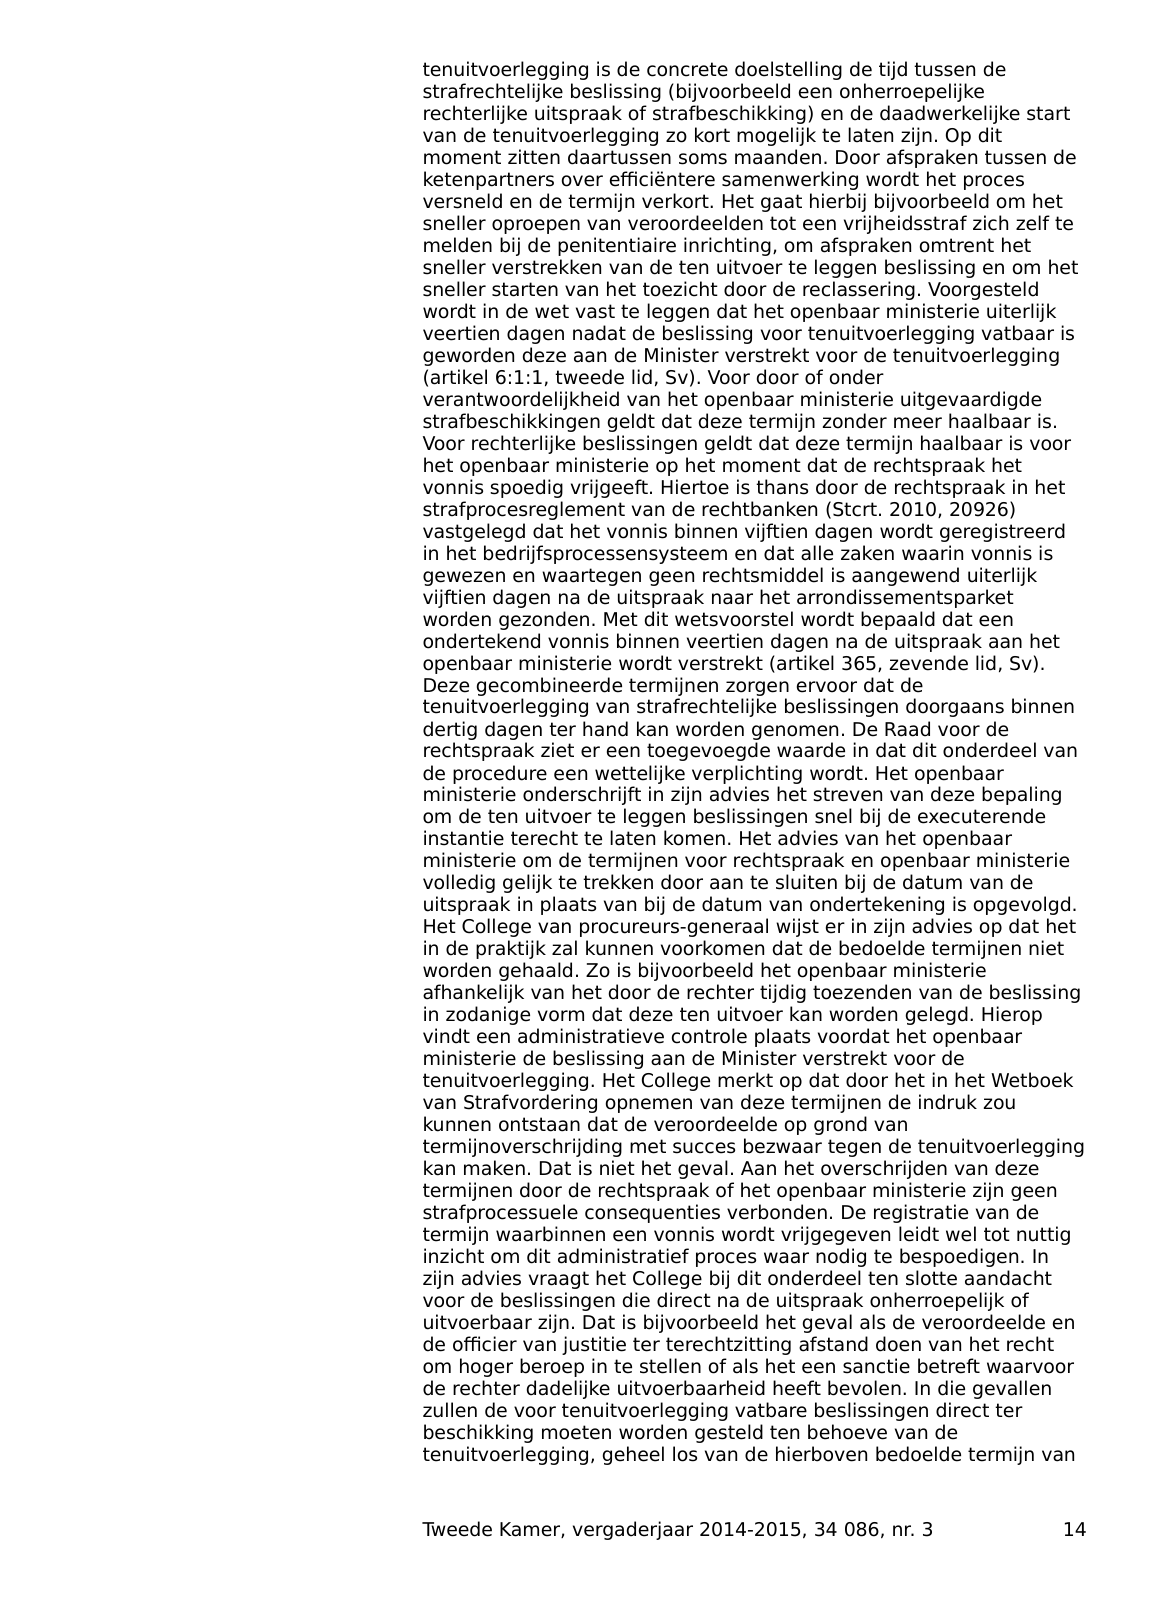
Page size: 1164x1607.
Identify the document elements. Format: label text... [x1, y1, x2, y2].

text tenuitvoerlegging is de concrete doelstelling de tijd tussen de strafrechtelijke beslissing (bijvoorbeeld een onherroepelijke rechterlijke uitspraak of strafbeschikking) en de daadwerkelijke start van de tenuitvoerlegging zo kort mogelijk te laten zijn. Op dit moment zitten daartussen soms maanden. Door afspraken tussen de ketenpartners over efficiëntere samenwerking wordt het proces versneld en de termijn verkort. Het gaat hierbij bijvoorbeeld om het sneller oproepen van veroordeelden tot een vrijheidsstraf zich zelf te melden bij de penitentiaire inrichting, om afspraken omtrent het sneller verstrekken van de ten uitvoer te leggen beslissing en om het sneller starten van het toezicht door de reclassering. Voorgesteld wordt in de wet vast te leggen dat het openbaar ministerie uiterlijk veertien dagen nadat de beslissing voor tenuitvoerlegging vatbaar is geworden deze aan de Minister verstrekt voor de tenuitvoerlegging (artikel 6:1:1, tweede lid, Sv). Voor door of onder verantwoordelijkheid van het openbaar ministerie uitgevaardigde strafbeschikkingen geldt dat deze termijn zonder meer haalbaar is. Voor rechterlijke beslissingen geldt dat deze termijn haalbaar is voor het openbaar ministerie op het moment dat de rechtspraak het vonnis spoedig vrijgeeft. Hiertoe is thans door de rechtspraak in het strafprocesreglement van de rechtbanken (Stcrt. 2010, 20926) vastgelegd dat het vonnis binnen vijftien dagen wordt geregistreerd in het bedrijfsprocessensysteem en dat alle zaken waarin vonnis is gewezen en waartegen geen rechtsmiddel is aangewend uiterlijk vijftien dagen na de uitspraak naar het arrondissementsparket worden gezonden. Met dit wetsvoorstel wordt bepaald dat een ondertekend vonnis binnen veertien dagen na de uitspraak aan het openbaar ministerie wordt verstrekt (artikel 365, zevende lid, Sv). Deze gecombineerde termijnen zorgen ervoor dat de tenuitvoerlegging van strafrechtelijke beslissingen doorgaans binnen dertig dagen ter hand kan worden genomen. De Raad voor de rechtspraak ziet er een toegevoegde waarde in dat dit onderdeel van de procedure een wettelijke verplichting wordt. Het openbaar ministerie onderschrijft in zijn advies het streven van deze bepaling om de ten uitvoer te leggen beslissingen snel bij de executerende instantie terecht te laten komen. Het advies van het openbaar ministerie om de termijnen voor rechtspraak en openbaar ministerie volledig gelijk te trekken door aan te sluiten bij de datum van de uitspraak in plaats van bij de datum van ondertekening is opgevolgd. Het College van procureurs-generaal wijst er in zijn advies op dat het in de praktijk zal kunnen voorkomen dat de bedoelde termijnen niet worden gehaald. Zo is bijvoorbeeld het openbaar ministerie afhankelijk van het door de rechter tijdig toezenden van de beslissing in zodanige vorm dat deze ten uitvoer kan worden gelegd. Hierop vindt een administratieve controle plaats voordat het openbaar ministerie de beslissing aan de Minister verstrekt voor de tenuitvoerlegging. Het College merkt op dat door het in het Wetboek van Strafvordering opnemen van deze termijnen de indruk zou kunnen ontstaan dat de veroordeelde op grond van termijnoverschrijding met succes bezwaar tegen de tenuitvoerlegging kan maken. Dat is niet het geval. Aan het overschrijden van deze termijnen door de rechtspraak of het openbaar ministerie zijn geen strafprocessuele consequenties verbonden. De registratie van de termijn waarbinnen een vonnis wordt vrijgegeven leidt wel tot nuttig inzicht om dit administratief proces waar nodig te bespoedigen. In zijn advies vraagt het College bij dit onderdeel ten slotte aandacht voor de beslissingen die direct na de uitspraak onherroepelijk of uitvoerbaar zijn. Dat is bijvoorbeeld het geval als de veroordeelde en de officier van justitie ter terechtzitting afstand doen van het recht om hoger beroep in te stellen of als het een sanctie betreft waarvoor de rechter dadelijke uitvoerbaarheid heeft bevolen. In die gevallen zullen de voor tenuitvoerlegging vatbare beslissingen direct ter beschikking moeten worden gesteld ten behoeve van de tenuitvoerlegging, geheel los van de hierboven bedoelde termijn van [422, 59, 1087, 1466]
